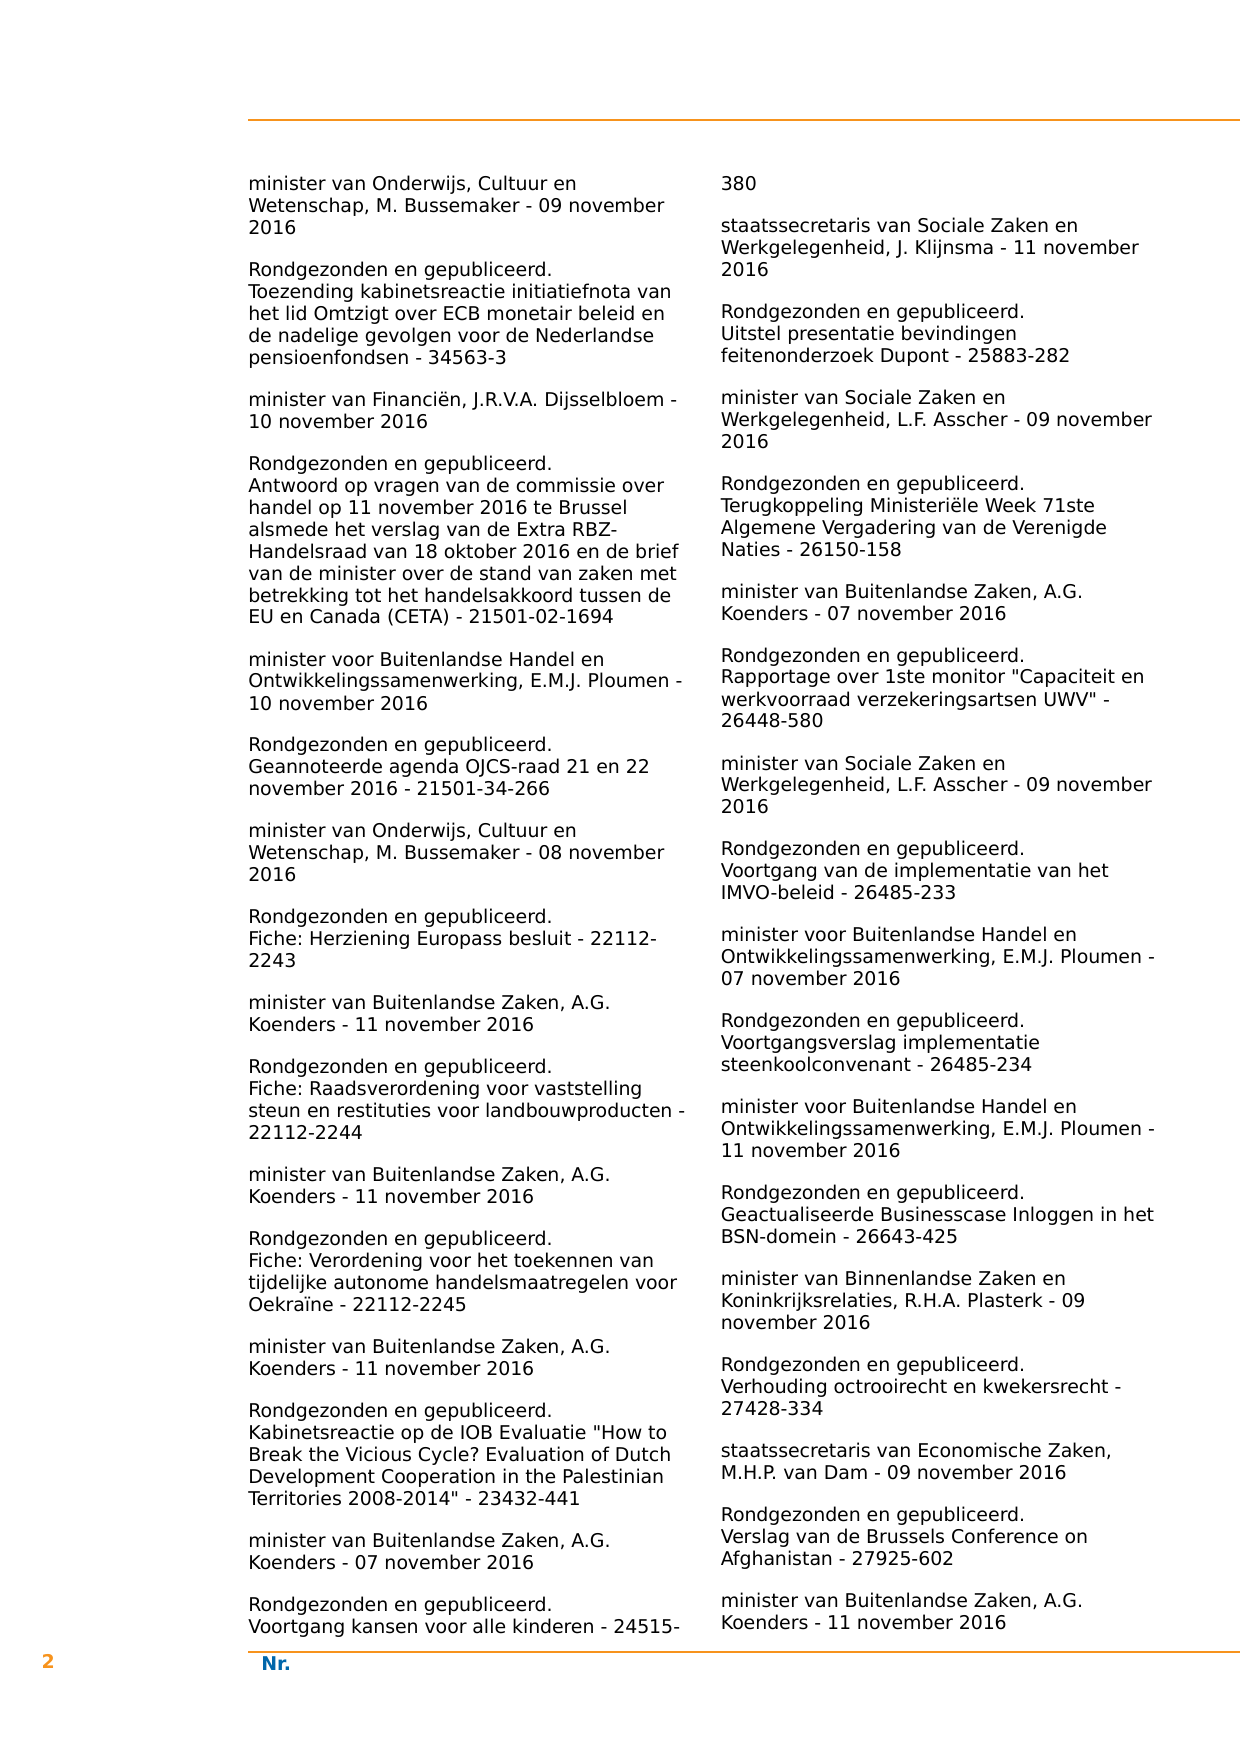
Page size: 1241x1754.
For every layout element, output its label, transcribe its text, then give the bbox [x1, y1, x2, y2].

text minister van Sociale Zaken en Werkgelegenheid, L.F. Asscher - 09 november 2016 [721, 752, 1163, 818]
text staatssecretaris van Sociale Zaken en Werkgelegenheid, J. Klijnsma - 11 november 2016 [721, 215, 1163, 281]
text Rondgezonden en gepubliceerd. [721, 1182, 1163, 1204]
text Antwoord op vragen van de commissie over handel op 11 november 2016 te Brussel alsmede het verslag van de Extra RBZ-Handelsraad van 18 oktober 2016 en de brief van de minister over de stand van zaken met betrekking tot het handelsakkoord tussen de EU en Canada (CETA) - 21501-02-1694 [248, 474, 691, 628]
text minister voor Buitenlandse Handel en Ontwikkelingssamenwerking, E.M.J. Ploumen - 11 november 2016 [721, 1096, 1163, 1162]
text Voortgangsverslag implementatie steenkoolconvenant - 26485-234 [721, 1032, 1163, 1076]
text Rondgezonden en gepubliceerd. [721, 1504, 1163, 1526]
text minister van Onderwijs, Cultuur en Wetenschap, M. Bussemaker - 08 november 2016 [248, 820, 691, 886]
text Rapportage over 1ste monitor "Capaciteit en werkvoorraad verzekeringsartsen UWV" - 26448-580 [721, 666, 1163, 732]
text Voortgang kansen voor alle kinderen - 24515- [248, 1616, 691, 1638]
text minister van Buitenlandse Zaken, A.G. Koenders - 07 november 2016 [721, 581, 1163, 624]
text minister van Buitenlandse Zaken, A.G. Koenders - 11 november 2016 [248, 992, 691, 1036]
text Rondgezonden en gepubliceerd. [721, 301, 1163, 323]
text Toezending kabinetsreactie initiatiefnota van het lid Omtzigt over ECB monetair beleid en de nadelige gevolgen voor de Nederlandse pensioenfondsen - 34563-3 [248, 281, 691, 369]
text Voortgang van de implementatie van het IMVO-beleid - 26485-233 [721, 860, 1163, 904]
text minister van Buitenlandse Zaken, A.G. Koenders - 07 november 2016 [248, 1530, 691, 1574]
text Rondgezonden en gepubliceerd. [721, 838, 1163, 860]
text Geactualiseerde Businesscase Inloggen in het BSN-domein - 26643-425 [721, 1204, 1163, 1248]
text Fiche: Verordening voor het toekennen van tijdelijke autonome handelsmaatregelen voor Oekraïne - 22112-2245 [248, 1250, 691, 1316]
text minister van Buitenlandse Zaken, A.G. Koenders - 11 november 2016 [248, 1164, 691, 1208]
text Rondgezonden en gepubliceerd. [248, 906, 691, 928]
text Rondgezonden en gepubliceerd. [248, 1400, 691, 1422]
text minister van Buitenlandse Zaken, A.G. Koenders - 11 november 2016 [721, 1590, 1163, 1634]
text Terugkoppeling Ministeriële Week 71ste Algemene Vergadering van de Verenigde Naties - 26150-158 [721, 494, 1163, 561]
text 380 [721, 173, 1163, 195]
text Rondgezonden en gepubliceerd. [248, 453, 691, 474]
text Rondgezonden en gepubliceerd. [721, 644, 1163, 666]
text Rondgezonden en gepubliceerd. [248, 1056, 691, 1078]
text Verslag van de Brussels Conference on Afghanistan - 27925-602 [721, 1526, 1163, 1570]
text Rondgezonden en gepubliceerd. [721, 1010, 1163, 1032]
text Rondgezonden en gepubliceerd. [721, 1354, 1163, 1376]
text Rondgezonden en gepubliceerd. [248, 1228, 691, 1250]
text Geannoteerde agenda OJCS-raad 21 en 22 november 2016 - 21501-34-266 [248, 756, 691, 800]
text Rondgezonden en gepubliceerd. [248, 734, 691, 756]
text staatssecretaris van Economische Zaken, M.H.P. van Dam - 09 november 2016 [721, 1440, 1163, 1484]
text Verhouding octrooirecht en kwekersrecht - 27428-334 [721, 1376, 1163, 1420]
text minister voor Buitenlandse Handel en Ontwikkelingssamenwerking, E.M.J. Ploumen - 07 november 2016 [721, 924, 1163, 990]
text Fiche: Herziening Europass besluit - 22112-2243 [248, 928, 691, 972]
text Uitstel presentatie bevindingen feitenonderzoek Dupont - 25883-282 [721, 323, 1163, 367]
text Rondgezonden en gepubliceerd. [721, 473, 1163, 494]
text minister van Sociale Zaken en Werkgelegenheid, L.F. Asscher - 09 november 2016 [721, 387, 1163, 453]
text minister van Financiën, J.R.V.A. Dijsselbloem - 10 november 2016 [248, 389, 691, 433]
text Rondgezonden en gepubliceerd. [248, 259, 691, 281]
text minister van Buitenlandse Zaken, A.G. Koenders - 11 november 2016 [248, 1336, 691, 1380]
text minister van Onderwijs, Cultuur en Wetenschap, M. Bussemaker - 09 november 2016 [248, 173, 691, 239]
text Kabinetsreactie op de IOB Evaluatie "How to Break the Vicious Cycle? Evaluation of Dutch Development Cooperation in the Palestinian Territories 2008-2014" - 23432-441 [248, 1422, 691, 1510]
text minister van Binnenlandse Zaken en Koninkrijksrelaties, R.H.A. Plasterk - 09 november 2016 [721, 1268, 1163, 1334]
text Fiche: Raadsverordening voor vaststelling steun en restituties voor landbouwproducten - 22112-2244 [248, 1078, 691, 1144]
text Rondgezonden en gepubliceerd. [248, 1594, 691, 1616]
text minister voor Buitenlandse Handel en Ontwikkelingssamenwerking, E.M.J. Ploumen - 10 november 2016 [248, 648, 691, 714]
